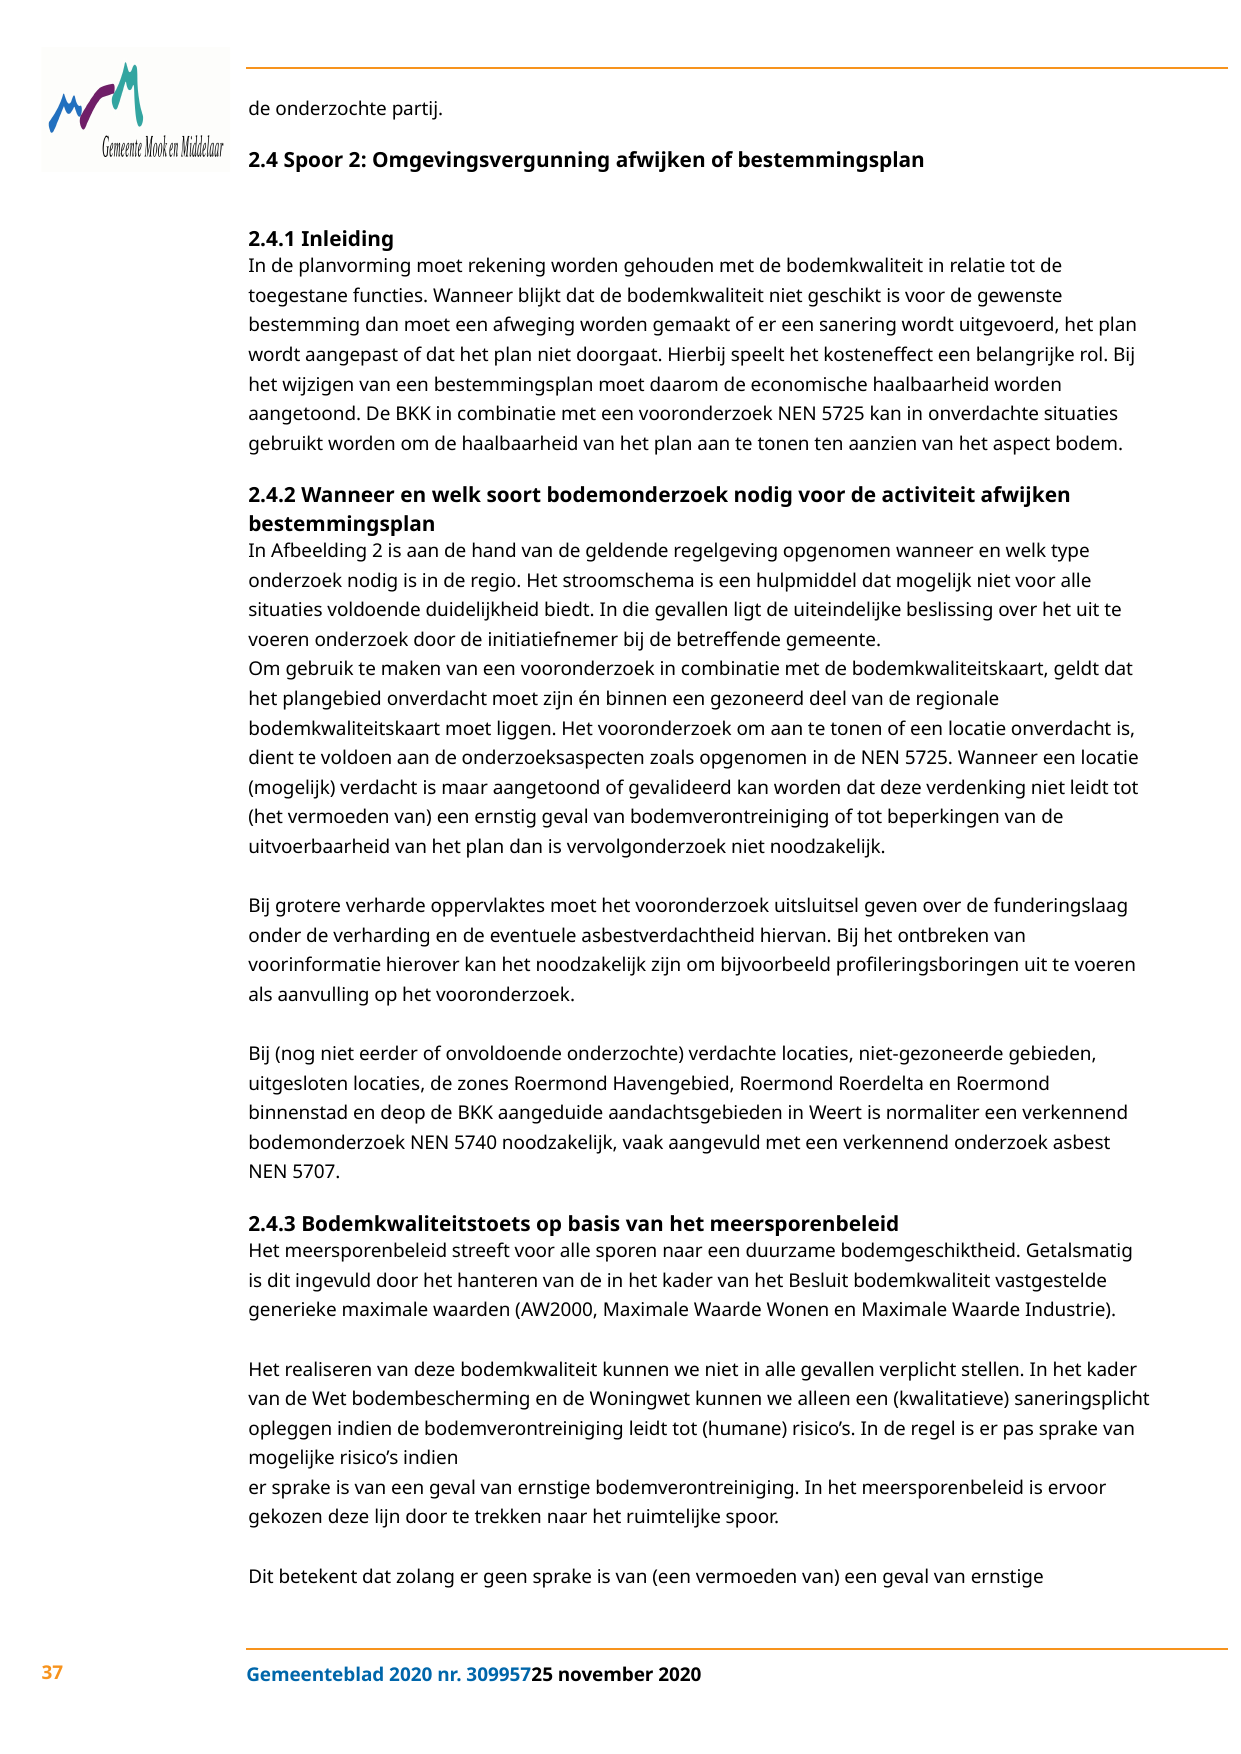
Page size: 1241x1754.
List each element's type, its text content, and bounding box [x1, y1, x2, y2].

text In Afbeelding 2 is aan de hand van de geldende regelgeving opgenomen wanneer en welk type onderzoek nodig is in de regio. Het stroomschema is een hulpmiddel dat mogelijk niet voor alle situaties voldoende duidelijkheid biedt. In die gevallen ligt de uiteindelijke beslissing over het uit te voeren onderzoek door de initiatiefnemer bij de betreffende gemeente. [248, 537, 1152, 652]
text 2.4.3 Bodemkwaliteitstoets op basis van het meersporenbeleid [248, 1209, 1152, 1237]
text Het realiseren van deze bodemkwaliteit kunnen we niet in alle gevallen verplicht stellen. In het kader van de Wet bodembescherming en de Woningwet kunnen we alleen een (kwalitatieve) saneringsplicht opleggen indien de bodemverontreiniging leidt tot (humane) risico’s. In de regel is er pas sprake van mogelijke risico’s indien [248, 1356, 1152, 1470]
text Bij (nog niet eerder of onvoldoende onderzochte) verdachte locaties, niet-gezoneerde gebieden, uitgesloten locaties, de zones Roermond Havengebied, Roermond Roerdelta en Roermond binnenstad en deop de BKK aangeduide aandachtsgebieden in Weert is normaliter een verkennend bodemonderzoek NEN 5740 noodzakelijk, vaak aangevuld met een verkennend onderzoek asbest NEN 5707. [248, 1040, 1152, 1184]
text Het meersporenbeleid streeft voor alle sporen naar een duurzame bodemgeschiktheid. Getalsmatig is dit ingevuld door het hanteren van de in het kader van het Besluit bodemkwaliteit vastgestelde generieke maximale waarden (AW2000, Maximale Waarde Wonen en Maximale Waarde Industrie). [248, 1237, 1152, 1322]
text 2.4.2 Wanneer en welk soort bodemonderzoek nodig voor de activiteit afwijken bestemmingsplan [248, 480, 1152, 537]
text Bij grotere verharde oppervlaktes moet het vooronderzoek uitsluitsel geven over de funderingslaag onder de verharding en de eventuele asbestverdachtheid hiervan. Bij het ontbreken van voorinformatie hierover kan het noodzakelijk zijn om bijvoorbeeld profileringsboringen uit te voeren als aanvulling op het vooronderzoek. [248, 892, 1152, 1007]
text Om gebruik te maken van een vooronderzoek in combinatie met de bodemkwaliteitskaart, geldt dat het plangebied onverdacht moet zijn én binnen een gezoneerd deel van de regionale bodemkwaliteitskaart moet liggen. Het vooronderzoek om aan te tonen of een locatie onverdacht is, dient te voldoen aan de onderzoeksaspecten zoals opgenomen in de NEN 5725. Wanneer een locatie (mogelijk) verdacht is maar aangetoond of gevalideerd kan worden dat deze verdenking niet leidt tot (het vermoeden van) een ernstig geval van bodemverontreiniging of tot beperkingen van de uitvoerbaarheid van het plan dan is vervolgonderzoek niet noodzakelijk. [248, 656, 1152, 859]
text In de planvorming moet rekening worden gehouden met de bodemkwaliteit in relatie tot de toegestane functies. Wanneer blijkt dat de bodemkwaliteit niet geschikt is voor de gewenste bestemming dan moet een afweging worden gemaakt of er een sanering wordt uitgevoerd, het plan wordt aangepast of dat het plan niet doorgaat. Hierbij speelt het kosteneffect een belangrijke rol. Bij het wijzigen van een bestemmingsplan moet daarom de economische haalbaarheid worden aangetoond. De BKK in combinatie met een vooronderzoek NEN 5725 kan in onverdachte situaties gebruikt worden om de haalbaarheid van het plan aan te tonen ten aanzien van het aspect bodem. [248, 252, 1152, 456]
text 2.4.1 Inleiding [248, 224, 1152, 252]
text de onderzochte partij. [248, 95, 1152, 121]
picture [41, 47, 231, 172]
text er sprake is van een geval van ernstige bodemverontreiniging. In het meersporenbeleid is ervoor gekozen deze lijn door te trekken naar het ruimtelijke spoor. [248, 1474, 1152, 1529]
text 2.4 Spoor 2: Omgevingsvergunning afwijken of bestemmingsplan [248, 145, 1152, 174]
text Dit betekent dat zolang er geen sprake is van (een vermoeden van) een geval van ernstige [248, 1563, 1152, 1588]
